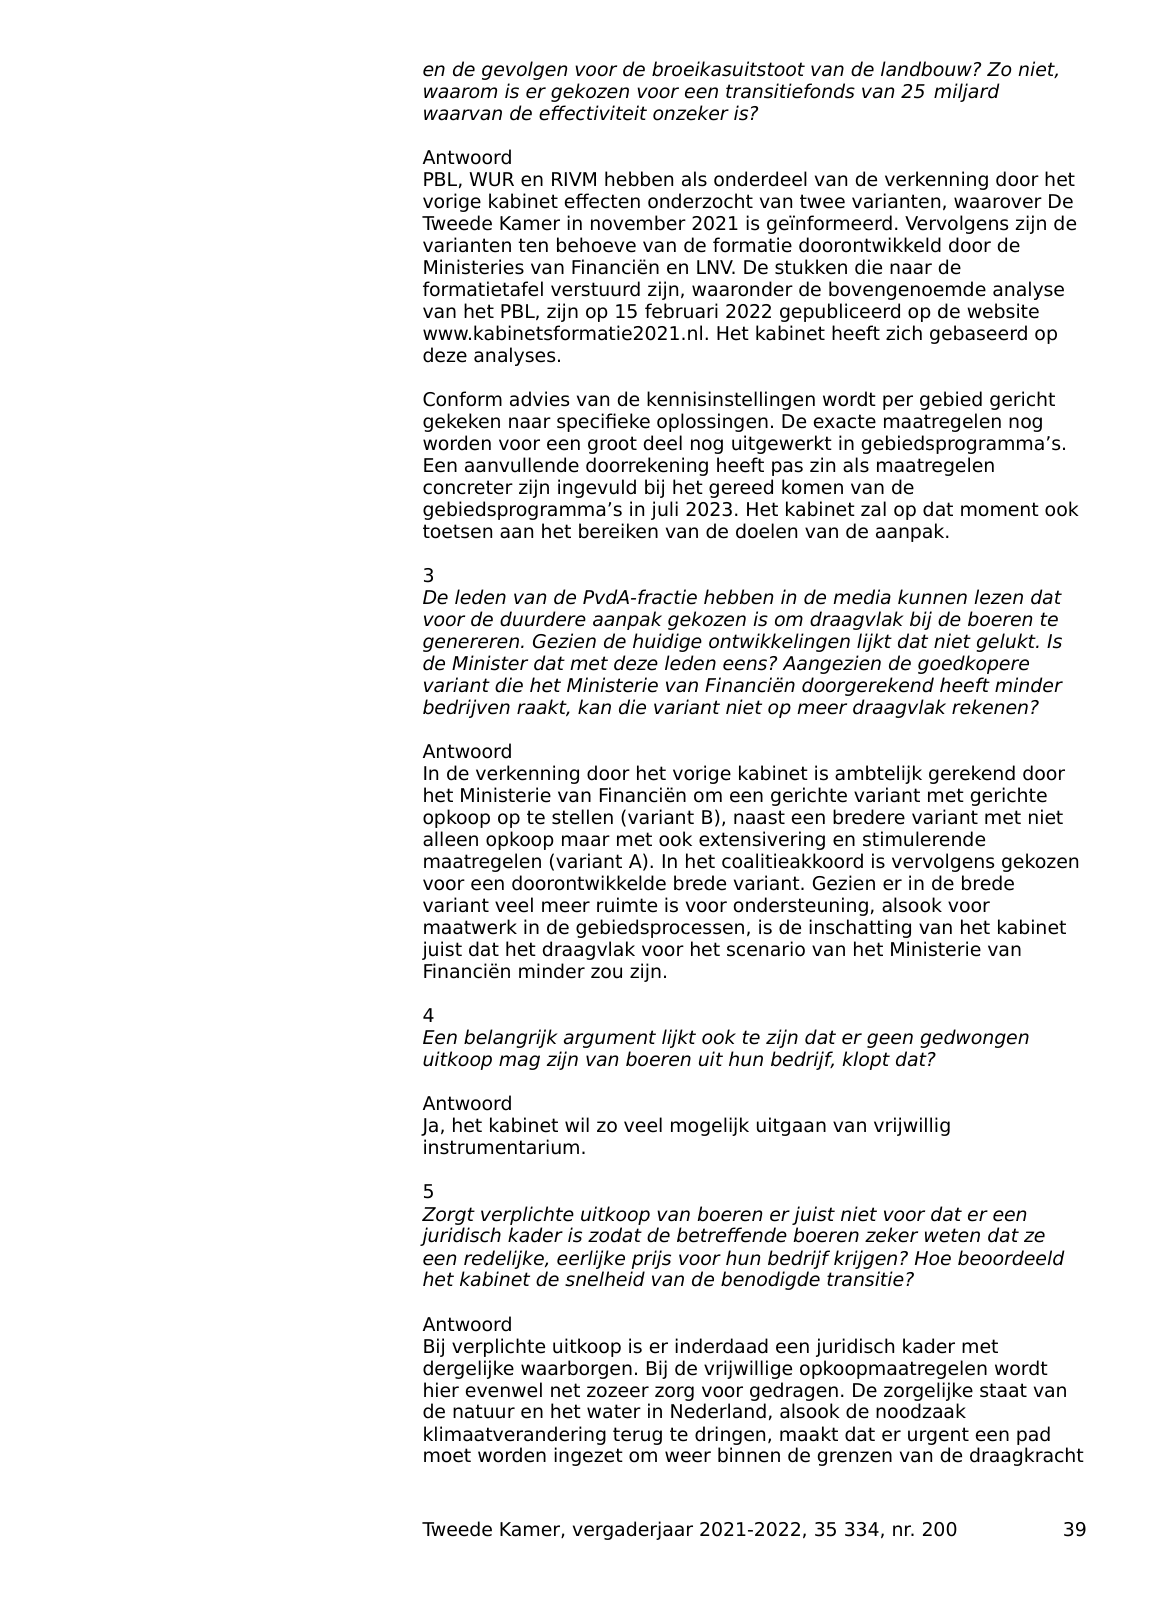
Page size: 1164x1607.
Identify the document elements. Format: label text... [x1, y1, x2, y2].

text Zorgt verplichte uitkoop van boeren er juist niet voor dat er een juridisch kader is zodat de betreffende boeren zeker weten dat ze een redelijke, eerlijke prijs voor hun bedrijf krijgen? Hoe beoordeeld het kabinet de snelheid van de benodigde transitie? [422, 1203, 1087, 1291]
text In de verkenning door het vorige kabinet is ambtelijk gerekend door het Ministerie van Financiën om een gerichte variant met gerichte opkoop op te stellen (variant B), naast een bredere variant met niet alleen opkoop maar met ook extensivering en stimulerende maatregelen (variant A). In het coalitieakkoord is vervolgens gekozen voor een doorontwikkelde brede variant. Gezien er in de brede variant veel meer ruimte is voor ondersteuning, alsook voor maatwerk in de gebiedsprocessen, is de inschatting van het kabinet juist dat het draagvlak voor het scenario van het Ministerie van Financiën minder zou zijn. [422, 763, 1087, 983]
text Antwoord [422, 1093, 1087, 1115]
text De leden van de PvdA-fractie hebben in de media kunnen lezen dat voor de duurdere aanpak gekozen is om draagvlak bij de boeren te genereren. Gezien de huidige ontwikkelingen lijkt dat niet gelukt. Is de Minister dat met deze leden eens? Aangezien de goedkopere variant die het Ministerie van Financiën doorgerekend heeft minder bedrijven raakt, kan die variant niet op meer draagvlak rekenen? [422, 587, 1087, 719]
text 3 [422, 565, 1087, 587]
text 5 [422, 1181, 1087, 1203]
text Ja, het kabinet wil zo veel mogelijk uitgaan van vrijwillig instrumentarium. [422, 1115, 1087, 1159]
text Antwoord [422, 1313, 1087, 1336]
text Conform advies van de kennisinstellingen wordt per gebied gericht gekeken naar specifieke oplossingen. De exacte maatregelen nog worden voor een groot deel nog uitgewerkt in gebiedsprogramma’s. Een aanvullende doorrekening heeft pas zin als maatregelen concreter zijn ingevuld bij het gereed komen van de gebiedsprogramma’s in juli 2023. Het kabinet zal op dat moment ook toetsen aan het bereiken van de doelen van de aanpak. [422, 389, 1087, 543]
text Antwoord [422, 741, 1087, 763]
text Een belangrijk argument lijkt ook te zijn dat er geen gedwongen uitkoop mag zijn van boeren uit hun bedrijf, klopt dat? [422, 1027, 1087, 1071]
text PBL, WUR en RIVM hebben als onderdeel van de verkenning door het vorige kabinet effecten onderzocht van twee varianten, waarover De Tweede Kamer in november 2021 is geïnformeerd. Vervolgens zijn de varianten ten behoeve van de formatie doorontwikkeld door de Ministeries van Financiën en LNV. De stukken die naar de formatietafel verstuurd zijn, waaronder de bovengenoemde analyse van het PBL, zijn op 15 februari 2022 gepubliceerd op de website www.kabinetsformatie2021.nl. Het kabinet heeft zich gebaseerd op deze analyses. [422, 169, 1087, 367]
text Bij verplichte uitkoop is er inderdaad een juridisch kader met dergelijke waarborgen. Bij de vrijwillige opkoopmaatregelen wordt hier evenwel net zozeer zorg voor gedragen. De zorgelijke staat van de natuur en het water in Nederland, alsook de noodzaak klimaatverandering terug te dringen, maakt dat er urgent een pad moet worden ingezet om weer binnen de grenzen van de draagkracht [422, 1336, 1087, 1467]
text 4 [422, 1005, 1087, 1027]
text Antwoord [422, 147, 1087, 169]
text en de gevolgen voor de broeikasuitstoot van de landbouw? Zo niet, waarom is er gekozen voor een transitiefonds van 25 miljard waarvan de effectiviteit onzeker is? [422, 59, 1087, 125]
